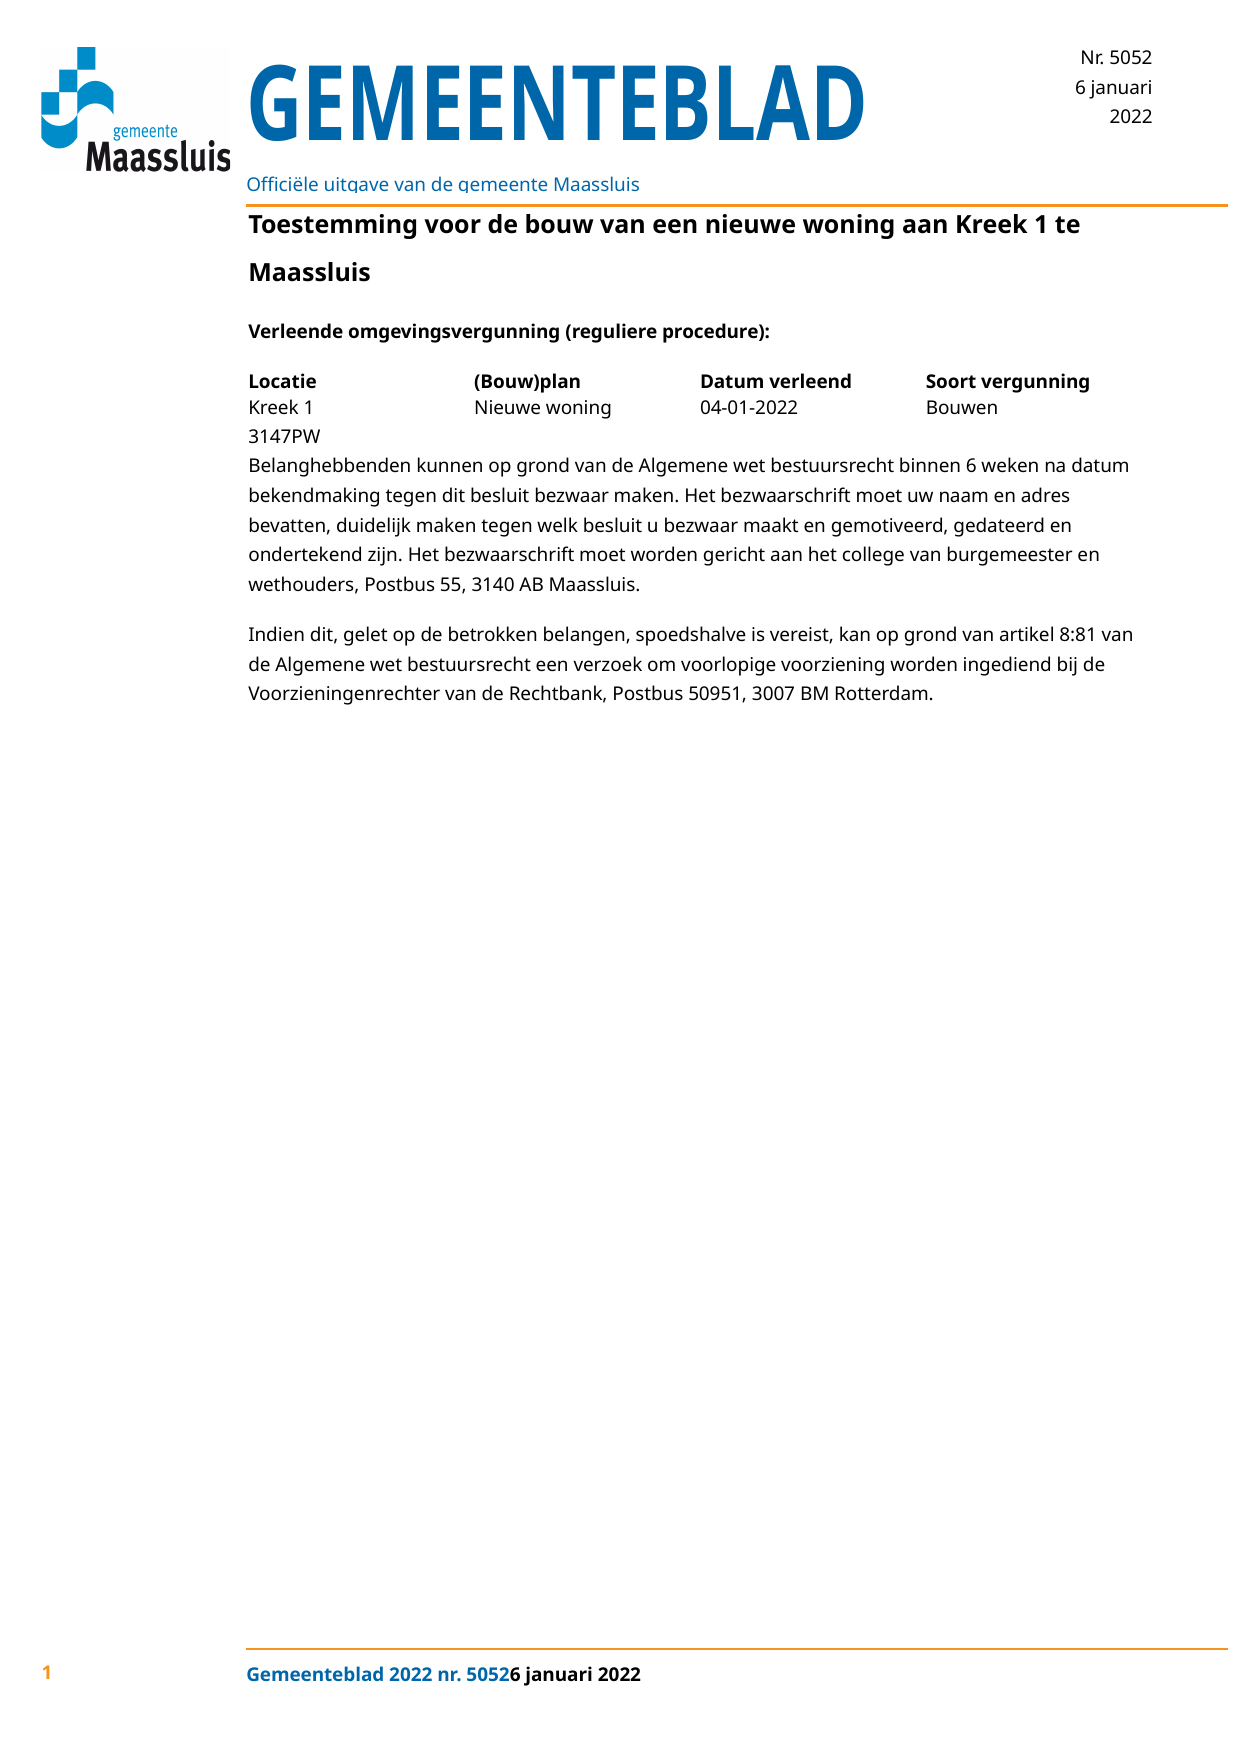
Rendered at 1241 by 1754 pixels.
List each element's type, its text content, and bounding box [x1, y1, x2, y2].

text Indien dit, gelet op de betrokken belangen, spoedshalve is vereist, kan op grond van artikel 8:81 van de Algemene wet bestuursrecht een verzoek om voorlopige voorziening worden ingediend bij de Voorzieningenrechter van de Rechtbank, Postbus 50951, 3007 BM Rotterdam. [248, 621, 1152, 706]
text Verleende omgevingsvergunning (reguliere procedure): [248, 318, 1152, 344]
table_cell 04-01-2022 [700, 394, 926, 449]
table_cell Kreek 1 3147PW [248, 394, 474, 449]
table_cell Bouwen [926, 394, 1152, 449]
table_header Locatie [248, 369, 474, 394]
table_header Datum verleend [700, 369, 926, 394]
table_header (Bouw)plan [474, 369, 700, 394]
picture [41, 47, 231, 172]
text Belanghebbenden kunnen op grond van de Algemene wet bestuursrecht binnen 6 weken na datum bekendmaking tegen dit besluit bezwaar maken. Het bezwaarschrift moet uw naam en adres bevatten, duidelijk maken tegen welk besluit u bezwaar maakt en gemotiveerd, gedateerd en ondertekend zijn. Het bezwaarschrift moet worden gericht aan het college van burgemeester en wethouders, Postbus 55, 3140 AB Maassluis. [248, 453, 1152, 597]
table_header Soort vergunning [926, 369, 1152, 394]
text Toestemming voor de bouw van een nieuwe woning aan Kreek 1 te Maassluis [248, 207, 1152, 288]
table_cell Nieuwe woning [474, 394, 700, 449]
picture [41, 47, 77, 92]
